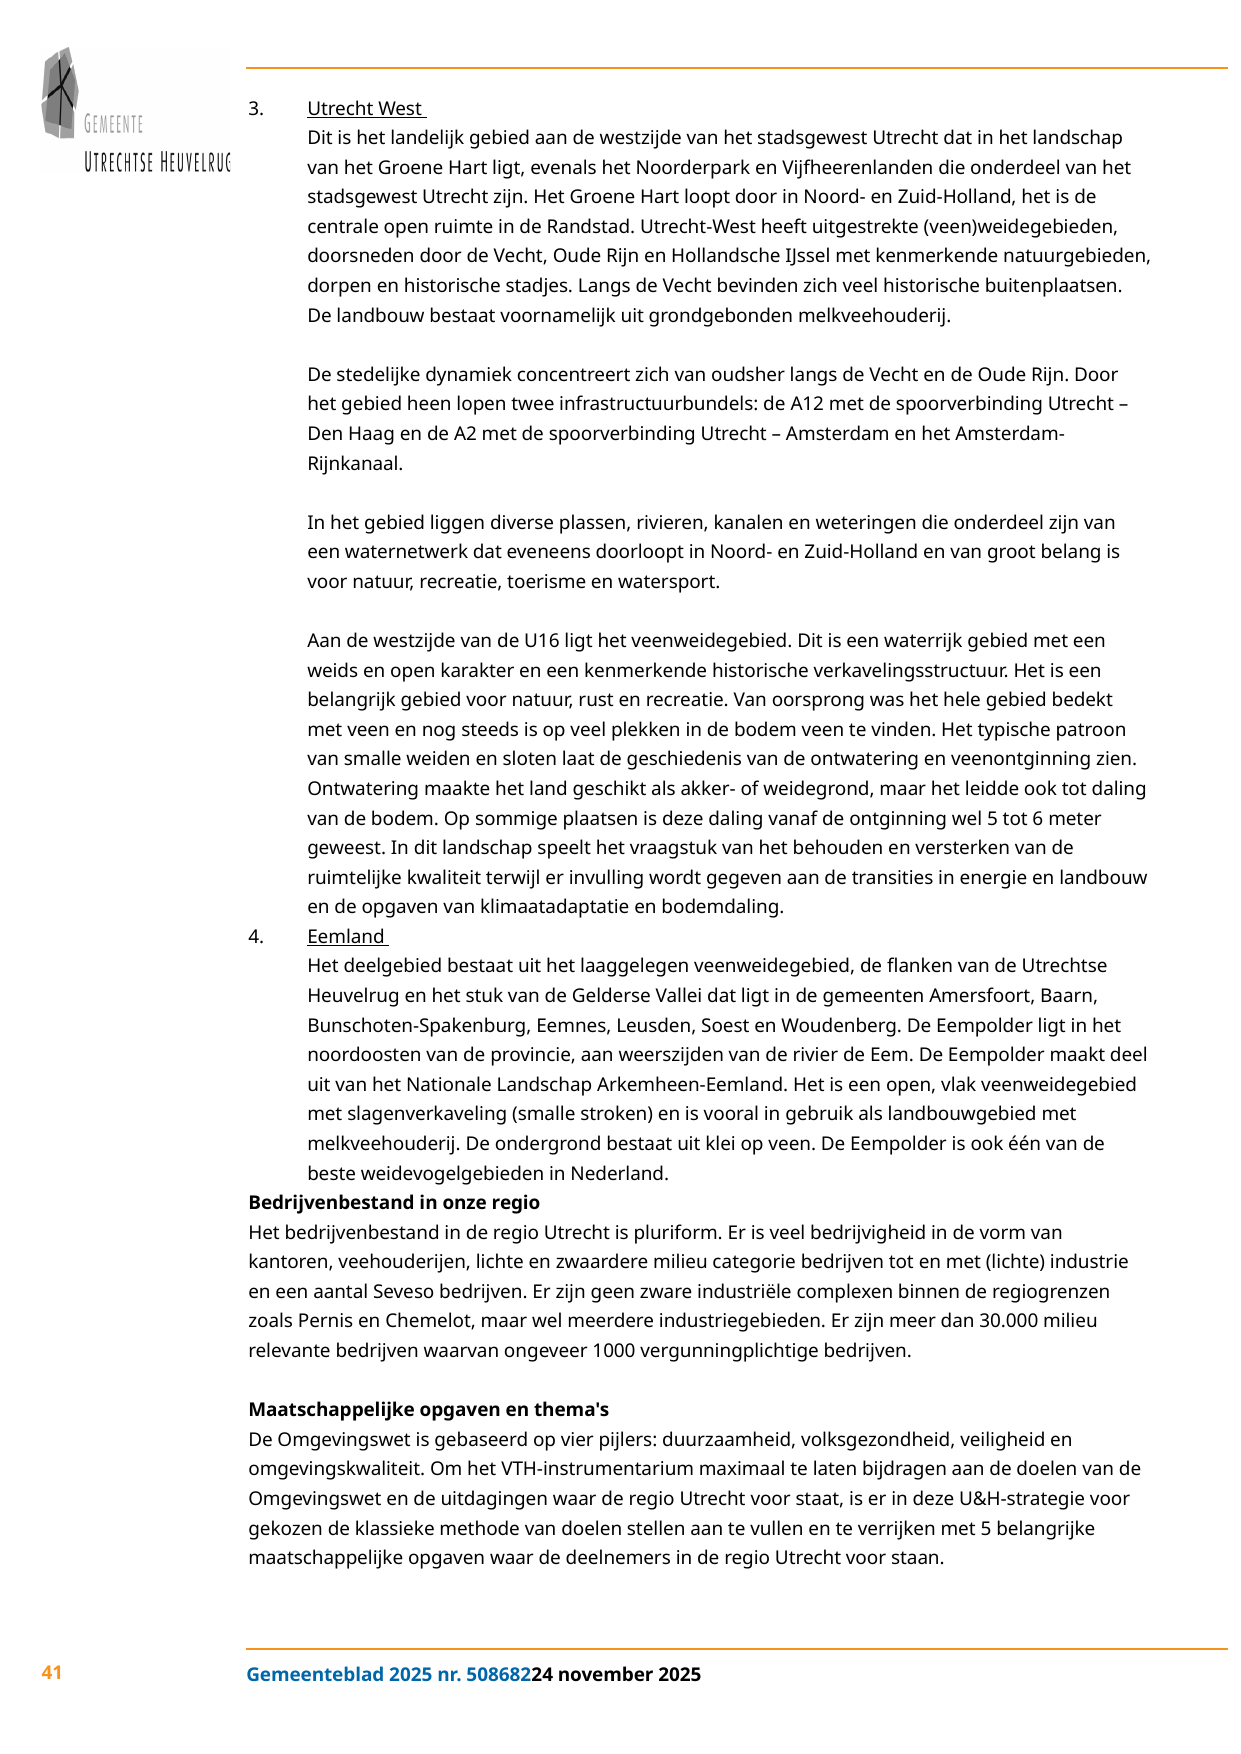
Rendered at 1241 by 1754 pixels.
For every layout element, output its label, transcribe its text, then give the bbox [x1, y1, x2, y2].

list In het gebied liggen diverse plassen, rivieren, kanalen en weteringen die onderdeel zijn van een waternetwerk dat eveneens doorloopt in Noord- en Zuid-Holland en van groot belang is voor natuur, recreatie, toerisme en watersport. [248, 509, 1152, 594]
list Dit is het landelijk gebied aan de westzijde van het stadsgewest Utrecht dat in het landschap van het Groene Hart ligt, evenals het Noorderpark en Vijfheerenlanden die onderdeel van het stadsgewest Utrecht zijn. Het Groene Hart loopt door in Noord- en Zuid-Holland, het is de centrale open ruimte in de Randstad. Utrecht-West heeft uitgestrekte (veen)weidegebieden, doorsneden door de Vecht, Oude Rijn en Hollandsche IJssel met kenmerkende natuurgebieden, dorpen en historische stadjes. Langs de Vecht bevinden zich veel historische buitenplaatsen. De landbouw bestaat voornamelijk uit grondgebonden melkveehouderij. [248, 124, 1152, 328]
text Maatschappelijke opgaven en thema's [248, 1396, 1152, 1422]
text Bedrijvenbestand in onze regio [248, 1189, 1152, 1215]
text Het bedrijvenbestand in de regio Utrecht is pluriform. Er is veel bedrijvigheid in de vorm van kantoren, veehouderijen, lichte en zwaardere milieu categorie bedrijven tot en met (lichte) industrie en een aantal Seveso bedrijven. Er zijn geen zware industriële complexen binnen de regiogrenzen zoals Pernis en Chemelot, maar wel meerdere industriegebieden. Er zijn meer dan 30.000 milieu relevante bedrijven waarvan ongeveer 1000 vergunningplichtige bedrijven. [248, 1219, 1152, 1363]
list Utrecht West [248, 95, 1152, 121]
list Eemland [248, 923, 1152, 949]
text De Omgevingswet is gebaseerd op vier pijlers: duurzaamheid, volksgezondheid, veiligheid en omgevingskwaliteit. Om het VTH-instrumentarium maximaal te laten bijdragen aan de doelen van de Omgevingswet en de uitdagingen waar de regio Utrecht voor staat, is er in deze U&H-strategie voor gekozen de klassieke methode van doelen stellen aan te vullen en te verrijken met 5 belangrijke maatschappelijke opgaven waar de deelnemers in de regio Utrecht voor staan. [248, 1426, 1152, 1570]
picture [41, 47, 231, 172]
list Het deelgebied bestaat uit het laaggelegen veenweidegebied, de flanken van de Utrechtse Heuvelrug en het stuk van de Gelderse Vallei dat ligt in de gemeenten Amersfoort, Baarn, Bunschoten-Spakenburg, Eemnes, Leusden, Soest en Woudenberg. De Eempolder ligt in het noordoosten van de provincie, aan weerszijden van de rivier de Eem. De Eempolder maakt deel uit van het Nationale Landschap Arkemheen-Eemland. Het is een open, vlak veenweidegebied met slagenverkaveling (smalle stroken) en is vooral in gebruik als landbouwgebied met melkveehouderij. De ondergrond bestaat uit klei op veen. De Eempolder is ook één van de beste weidevogelgebieden in Nederland. [248, 953, 1152, 1186]
list Aan de westzijde van de U16 ligt het veenweidegebied. Dit is een waterrijk gebied met een weids en open karakter en een kenmerkende historische verkavelingsstructuur. Het is een belangrijk gebied voor natuur, rust en recreatie. Van oorsprong was het hele gebied bedekt met veen en nog steeds is op veel plekken in de bodem veen te vinden. Het typische patroon van smalle weiden en sloten laat de geschiedenis van de ontwatering en veenontginning zien. Ontwatering maakte het land geschikt als akker- of weidegrond, maar het leidde ook tot daling van de bodem. Op sommige plaatsen is deze daling vanaf de ontginning wel 5 tot 6 meter geweest. In dit landschap speelt het vraagstuk van het behouden en versterken van de ruimtelijke kwaliteit terwijl er invulling wordt gegeven aan de transities in energie en landbouw en de opgaven van klimaatadaptatie en bodemdaling. [248, 627, 1152, 919]
list De stedelijke dynamiek concentreert zich van oudsher langs de Vecht en de Oude Rijn. Door het gebied heen lopen twee infrastructuurbundels: de A12 met de spoorverbinding Utrecht – Den Haag en de A2 met de spoorverbinding Utrecht – Amsterdam en het Amsterdam-Rijnkanaal. [248, 361, 1152, 476]
